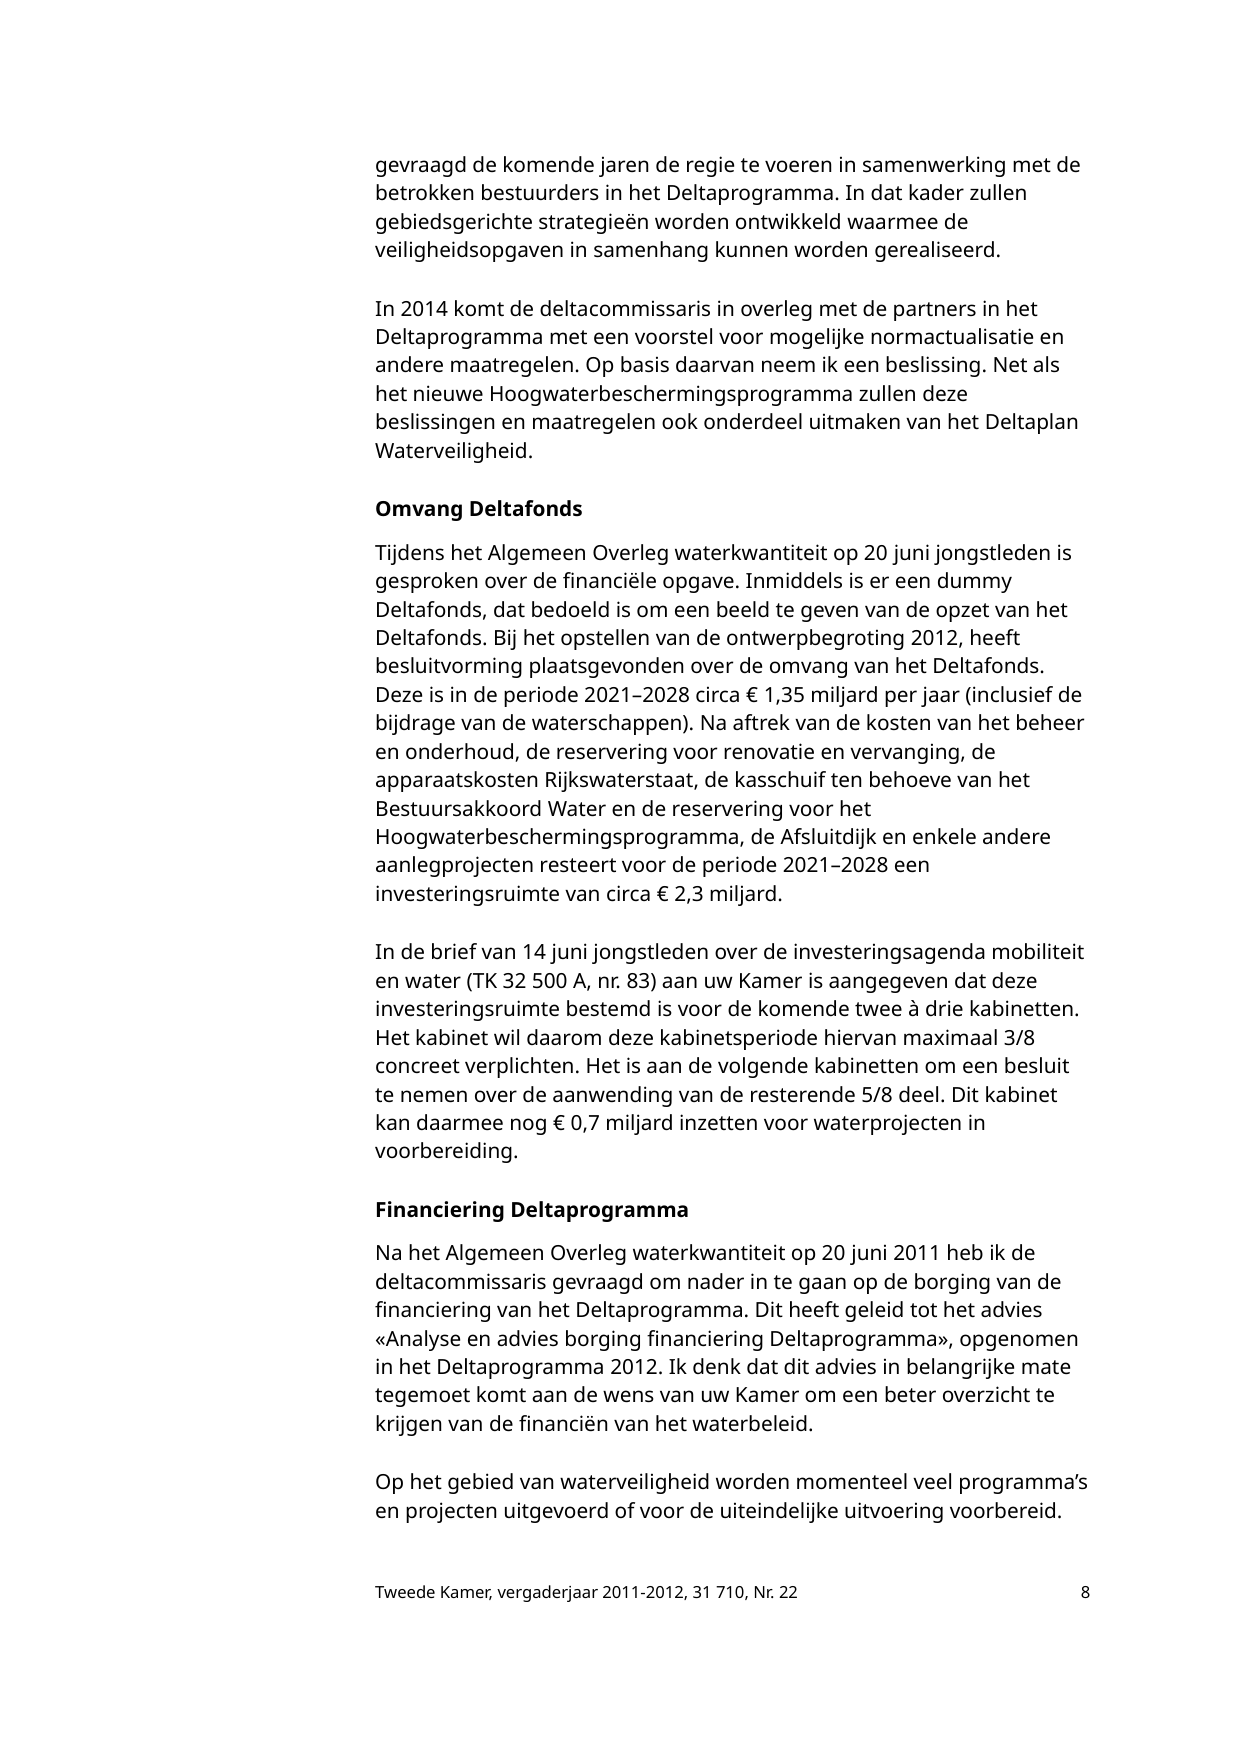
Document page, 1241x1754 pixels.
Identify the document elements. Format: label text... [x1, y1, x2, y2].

text In de brief van 14 juni jongstleden over de investeringsagenda mobiliteit en water (TK 32 500 A, nr. 83) aan uw Kamer is aangegeven dat deze investeringsruimte bestemd is voor de komende twee à drie kabinetten. Het kabinet wil daarom deze kabinetsperiode hiervan maximaal 3/8 concreet verplichten. Het is aan de volgende kabinetten om een besluit te nemen over de aanwending van de resterende 5/8 deel. Dit kabinet kan daarmee nog € 0,7 miljard inzetten voor waterprojecten in voorbereiding. [375, 937, 1090, 1165]
text Op het gebied van waterveiligheid worden momenteel veel programma’s en projecten uitgevoerd of voor de uiteindelijke uitvoering voorbereid. [375, 1467, 1090, 1524]
text In 2014 komt de deltacommissaris in overleg met de partners in het Deltaprogramma met een voorstel voor mogelijke normactualisatie en andere maatregelen. Op basis daarvan neem ik een beslissing. Net als het nieuwe Hoogwaterbeschermingsprogramma zullen deze beslissingen en maatregelen ook onderdeel uitmaken van het Deltaplan Waterveiligheid. [375, 294, 1090, 464]
text Omvang Deltafonds [375, 494, 1090, 523]
text gevraagd de komende jaren de regie te voeren in samenwerking met de betrokken bestuurders in het Deltaprogramma. In dat kader zullen gebiedsgerichte strategieën worden ontwikkeld waarmee de veiligheidsopgaven in samenhang kunnen worden gerealiseerd. [375, 150, 1090, 264]
text Tijdens het Algemeen Overleg waterkwantiteit op 20 juni jongstleden is gesproken over de financiële opgave. Inmiddels is er een dummy Deltafonds, dat bedoeld is om een beeld te geven van de opzet van het Deltafonds. Bij het opstellen van de ontwerpbegroting 2012, heeft besluitvorming plaatsgevonden over de omvang van het Deltafonds. Deze is in de periode 2021–2028 circa € 1,35 miljard per jaar (inclusief de bijdrage van de waterschappen). Na aftrek van de kosten van het beheer en onderhoud, de reservering voor renovatie en vervanging, de apparaatskosten Rijkswaterstaat, de kasschuif ten behoeve van het Bestuursakkoord Water en de reservering voor het Hoogwaterbeschermingsprogramma, de Afsluitdijk en enkele andere aanlegprojecten resteert voor de periode 2021–2028 een investeringsruimte van circa € 2,3 miljard. [375, 538, 1090, 907]
text Na het Algemeen Overleg waterkwantiteit op 20 juni 2011 heb ik de deltacommissaris gevraagd om nader in te gaan op de borging van de financiering van het Deltaprogramma. Dit heeft geleid tot het advies «Analyse en advies borging financiering Deltaprogramma», opgenomen in het Deltaprogramma 2012. Ik denk dat dit advies in belangrijke mate tegemoet komt aan de wens van uw Kamer om een beter overzicht te krijgen van de financiën van het waterbeleid. [375, 1238, 1090, 1437]
text Financiering Deltaprogramma [375, 1195, 1090, 1223]
